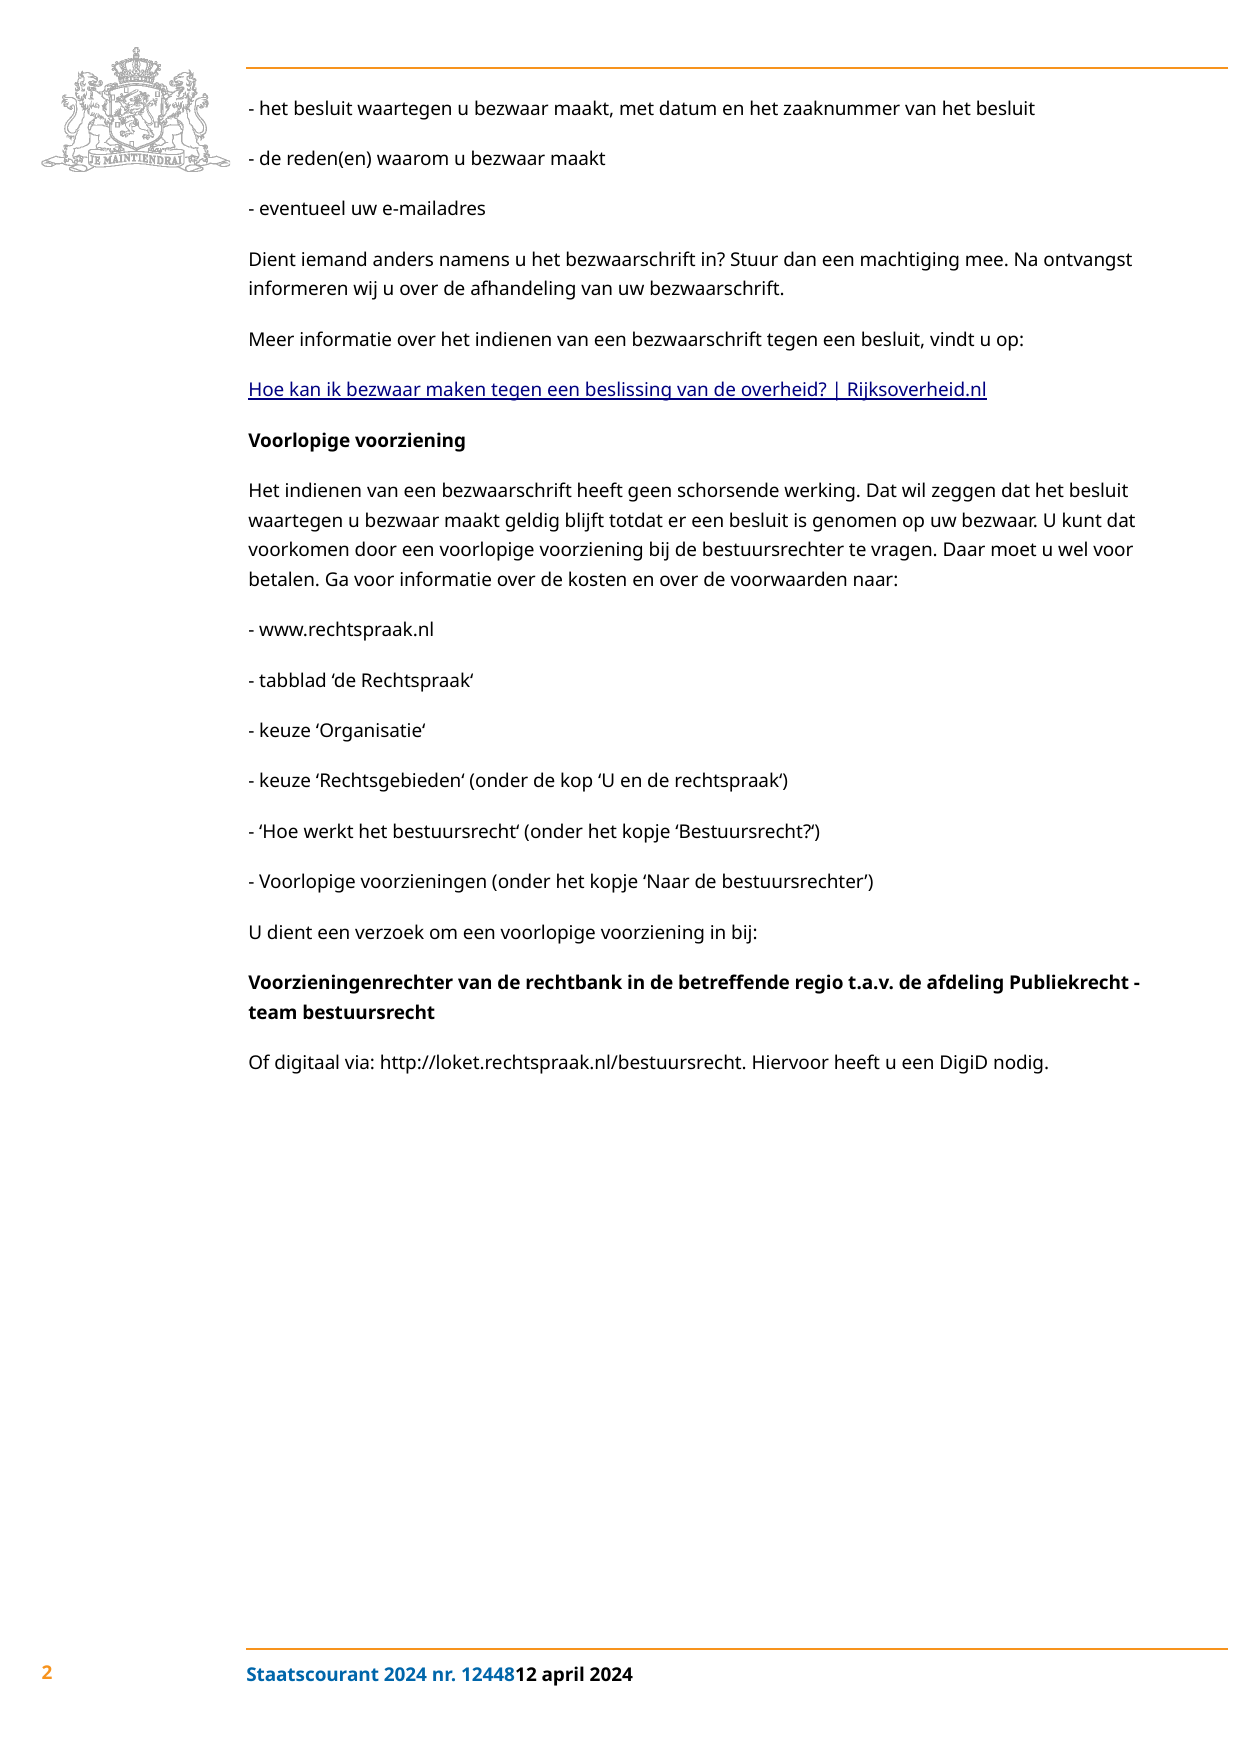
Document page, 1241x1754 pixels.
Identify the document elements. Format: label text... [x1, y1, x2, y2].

text Meer informatie over het indienen van een bezwaarschrift tegen een besluit, vindt u op: [248, 326, 1152, 352]
text Hoe kan ik bezwaar maken tegen een beslissing van de overheid? | Rijksoverheid.nl [248, 376, 1152, 402]
text - keuze ‘Organisatie‘ [248, 717, 1152, 743]
text - de reden(en) waarom u bezwaar maakt [248, 145, 1152, 171]
text - Voorlopige voorzieningen (onder het kopje ‘Naar de bestuursrechter’) [248, 868, 1152, 894]
text - eventueel uw e-mailadres [248, 196, 1152, 221]
text U dient een verzoek om een voorlopige voorziening in bij: [248, 919, 1152, 945]
text Het indienen van een bezwaarschrift heeft geen schorsende werking. Dat wil zeggen dat het besluit waartegen u bezwaar maakt geldig blijft totdat er een besluit is genomen op uw bezwaar. U kunt dat voorkomen door een voorlopige voorziening bij de bestuursrechter te vragen. Daar moet u wel voor betalen. Ga voor informatie over de kosten en over de voorwaarden naar: [248, 477, 1152, 592]
text - www.rechtspraak.nl [248, 616, 1152, 642]
text - keuze ‘Rechtsgebieden‘ (onder de kop ‘U en de rechtspraak‘) [248, 768, 1152, 793]
text - tabblad ‘de Rechtspraak‘ [248, 667, 1152, 693]
picture [41, 47, 231, 172]
text Voorlopige voorziening [248, 427, 1152, 453]
text Voorzieningenrechter van de rechtbank in de betreffende regio t.a.v. de afdeling Publiekrecht - team bestuursrecht [248, 969, 1152, 1025]
text - ‘Hoe werkt het bestuursrecht‘ (onder het kopje ‘Bestuursrecht?‘) [248, 818, 1152, 844]
text Of digitaal via: http://loket.rechtspraak.nl/bestuursrecht. Hiervoor heeft u een DigiD nodig. [248, 1049, 1152, 1075]
text - het besluit waartegen u bezwaar maakt, met datum en het zaaknummer van het besluit [248, 95, 1152, 121]
text Dient iemand anders namens u het bezwaarschrift in? Stuur dan een machtiging mee. Na ontvangst informeren wij u over de afhandeling van uw bezwaarschrift. [248, 246, 1152, 301]
